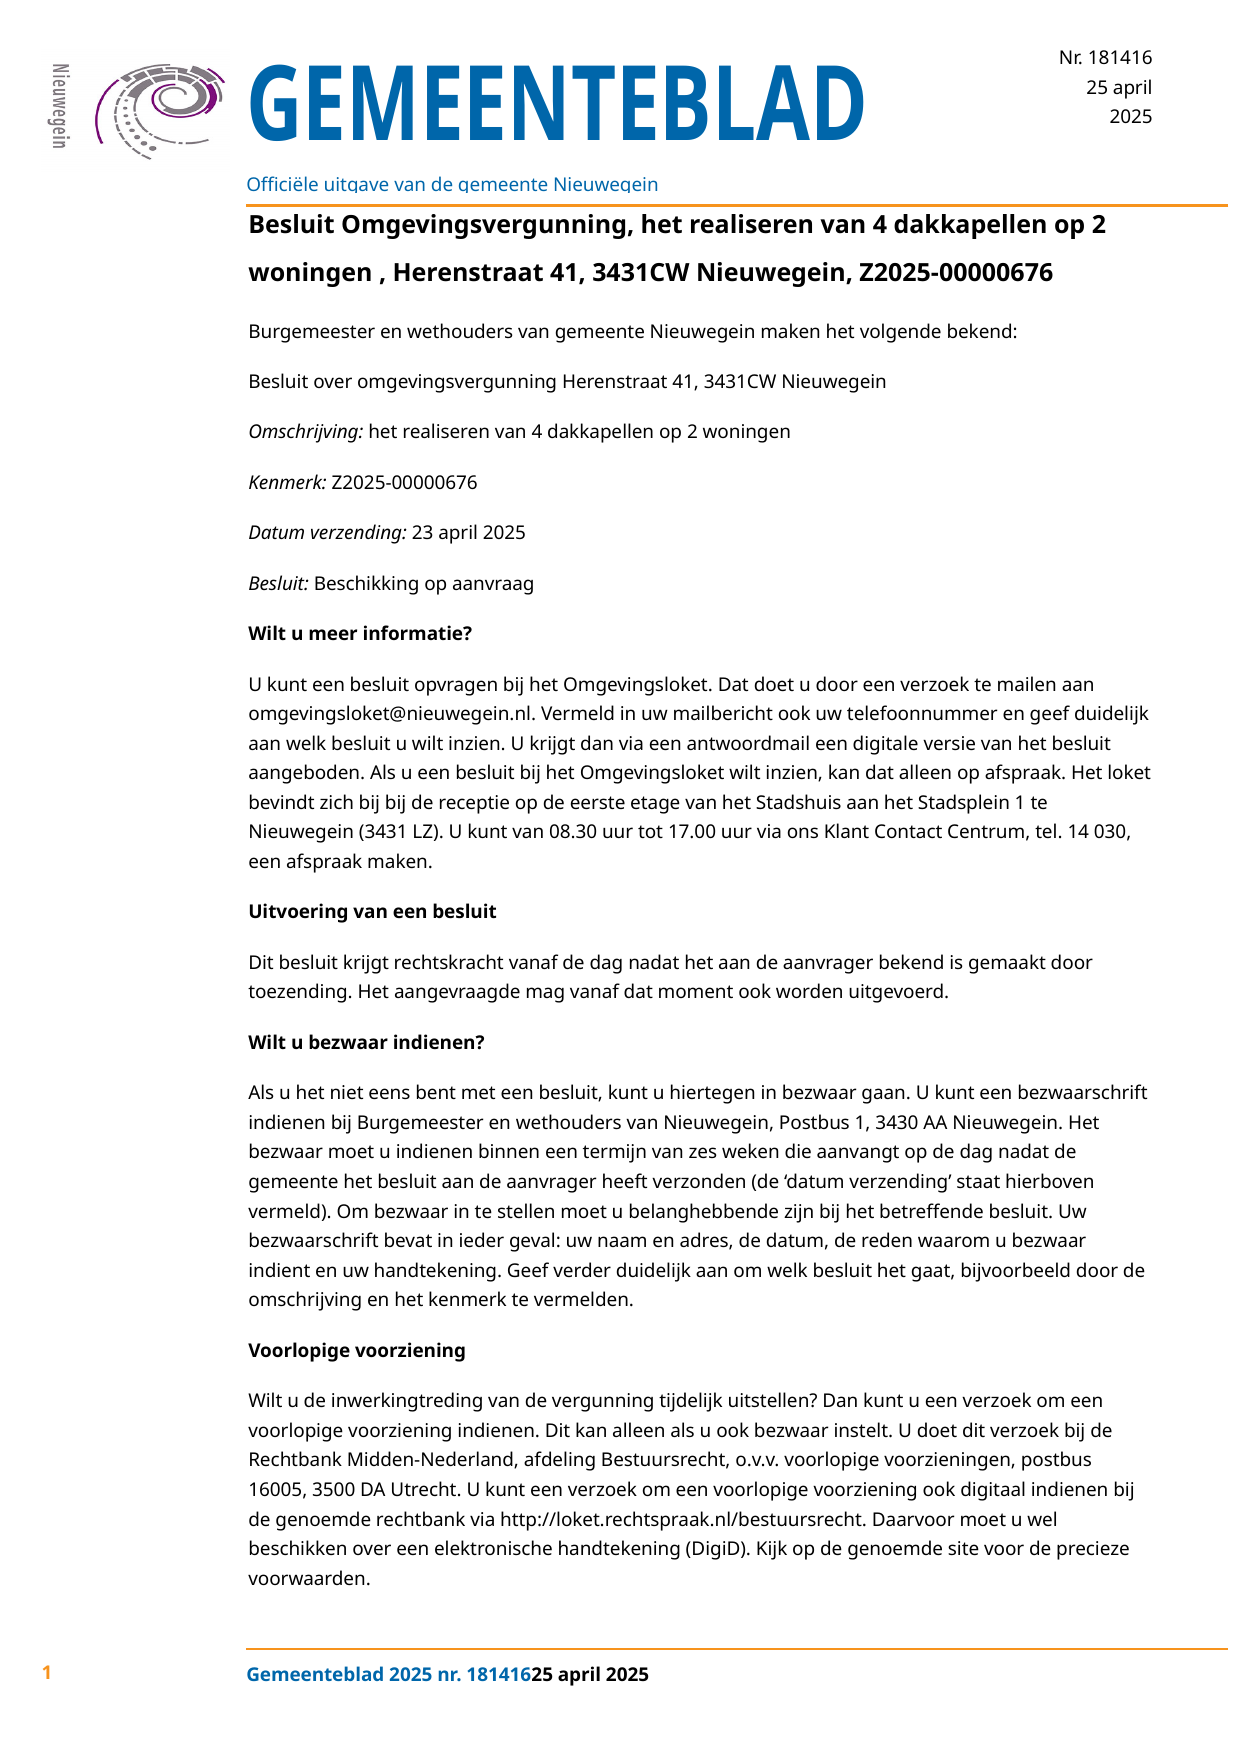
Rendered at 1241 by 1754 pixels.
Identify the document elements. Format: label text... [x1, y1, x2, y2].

text Besluit Omgevingsvergunning, het realiseren van 4 dakkapellen op 2 woningen , Herenstraat 41, 3431CW Nieuwegein, Z2025-00000676 [248, 207, 1152, 288]
text Wilt u de inwerkingtreding van de vergunning tijdelijk uitstellen? Dan kunt u een verzoek om een voorlopige voorziening indienen. Dit kan alleen als u ook bezwaar instelt. U doet dit verzoek bij de Rechtbank Midden-Nederland, afdeling Bestuursrecht, o.v.v. voorlopige voorzieningen, postbus 16005, 3500 DA Utrecht. U kunt een verzoek om een voorlopige voorziening ook digitaal indienen bij de genoemde rechtbank via http://loket.rechtspraak.nl/bestuursrecht. Daarvoor moet u wel beschikken over een elektronische handtekening (DigiD). Kijk op de genoemde site voor de precieze voorwaarden. [248, 1387, 1152, 1591]
text Wilt u bezwaar indienen? [248, 1029, 1152, 1055]
text Datum verzending: 23 april 2025 [248, 519, 1152, 545]
text Kenmerk: Z2025-00000676 [248, 469, 1152, 495]
picture [41, 47, 231, 172]
text Als u het niet eens bent met een besluit, kunt u hiertegen in bezwaar gaan. U kunt een bezwaarschrift indienen bij Burgemeester en wethouders van Nieuwegein, Postbus 1, 3430 AA Nieuwegein. Het bezwaar moet u indienen binnen een termijn van zes weken die aanvangt op de dag nadat de gemeente het besluit aan de aanvrager heeft verzonden (de ‘datum verzending’ staat hierboven vermeld). Om bezwaar in te stellen moet u belanghebbende zijn bij het betreffende besluit. Uw bezwaarschrift bevat in ieder geval: uw naam en adres, de datum, de reden waarom u bezwaar indient en uw handtekening. Geef verder duidelijk aan om welk besluit het gaat, bijvoorbeeld door de omschrijving en het kenmerk te vermelden. [248, 1079, 1152, 1312]
text Besluit: Beschikking op aanvraag [248, 570, 1152, 596]
text Wilt u meer informatie? [248, 620, 1152, 646]
text Burgemeester en wethouders van gemeente Nieuwegein maken het volgende bekend: [248, 318, 1152, 344]
text Omschrijving: het realiseren van 4 dakkapellen op 2 woningen [248, 419, 1152, 444]
text Voorlopige voorziening [248, 1337, 1152, 1363]
text Besluit over omgevingsvergunning Herenstraat 41, 3431CW Nieuwegein [248, 368, 1152, 394]
text U kunt een besluit opvragen bij het Omgevingsloket. Dat doet u door een verzoek te mailen aan omgevingsloket@nieuwegein.nl. Vermeld in uw mailbericht ook uw telefoonnummer en geef duidelijk aan welk besluit u wilt inzien. U krijgt dan via een antwoordmail een digitale versie van het besluit aangeboden. Als u een besluit bij het Omgevingsloket wilt inzien, kan dat alleen op afspraak. Het loket bevindt zich bij bij de receptie op de eerste etage van het Stadshuis aan het Stadsplein 1 te Nieuwegein (3431 LZ). U kunt van 08.30 uur tot 17.00 uur via ons Klant Contact Centrum, tel. 14 030, een afspraak maken. [248, 671, 1152, 874]
text Uitvoering van een besluit [248, 899, 1152, 924]
text Dit besluit krijgt rechtskracht vanaf de dag nadat het aan de aanvrager bekend is gemaakt door toezending. Het aangevraagde mag vanaf dat moment ook worden uitgevoerd. [248, 949, 1152, 1004]
